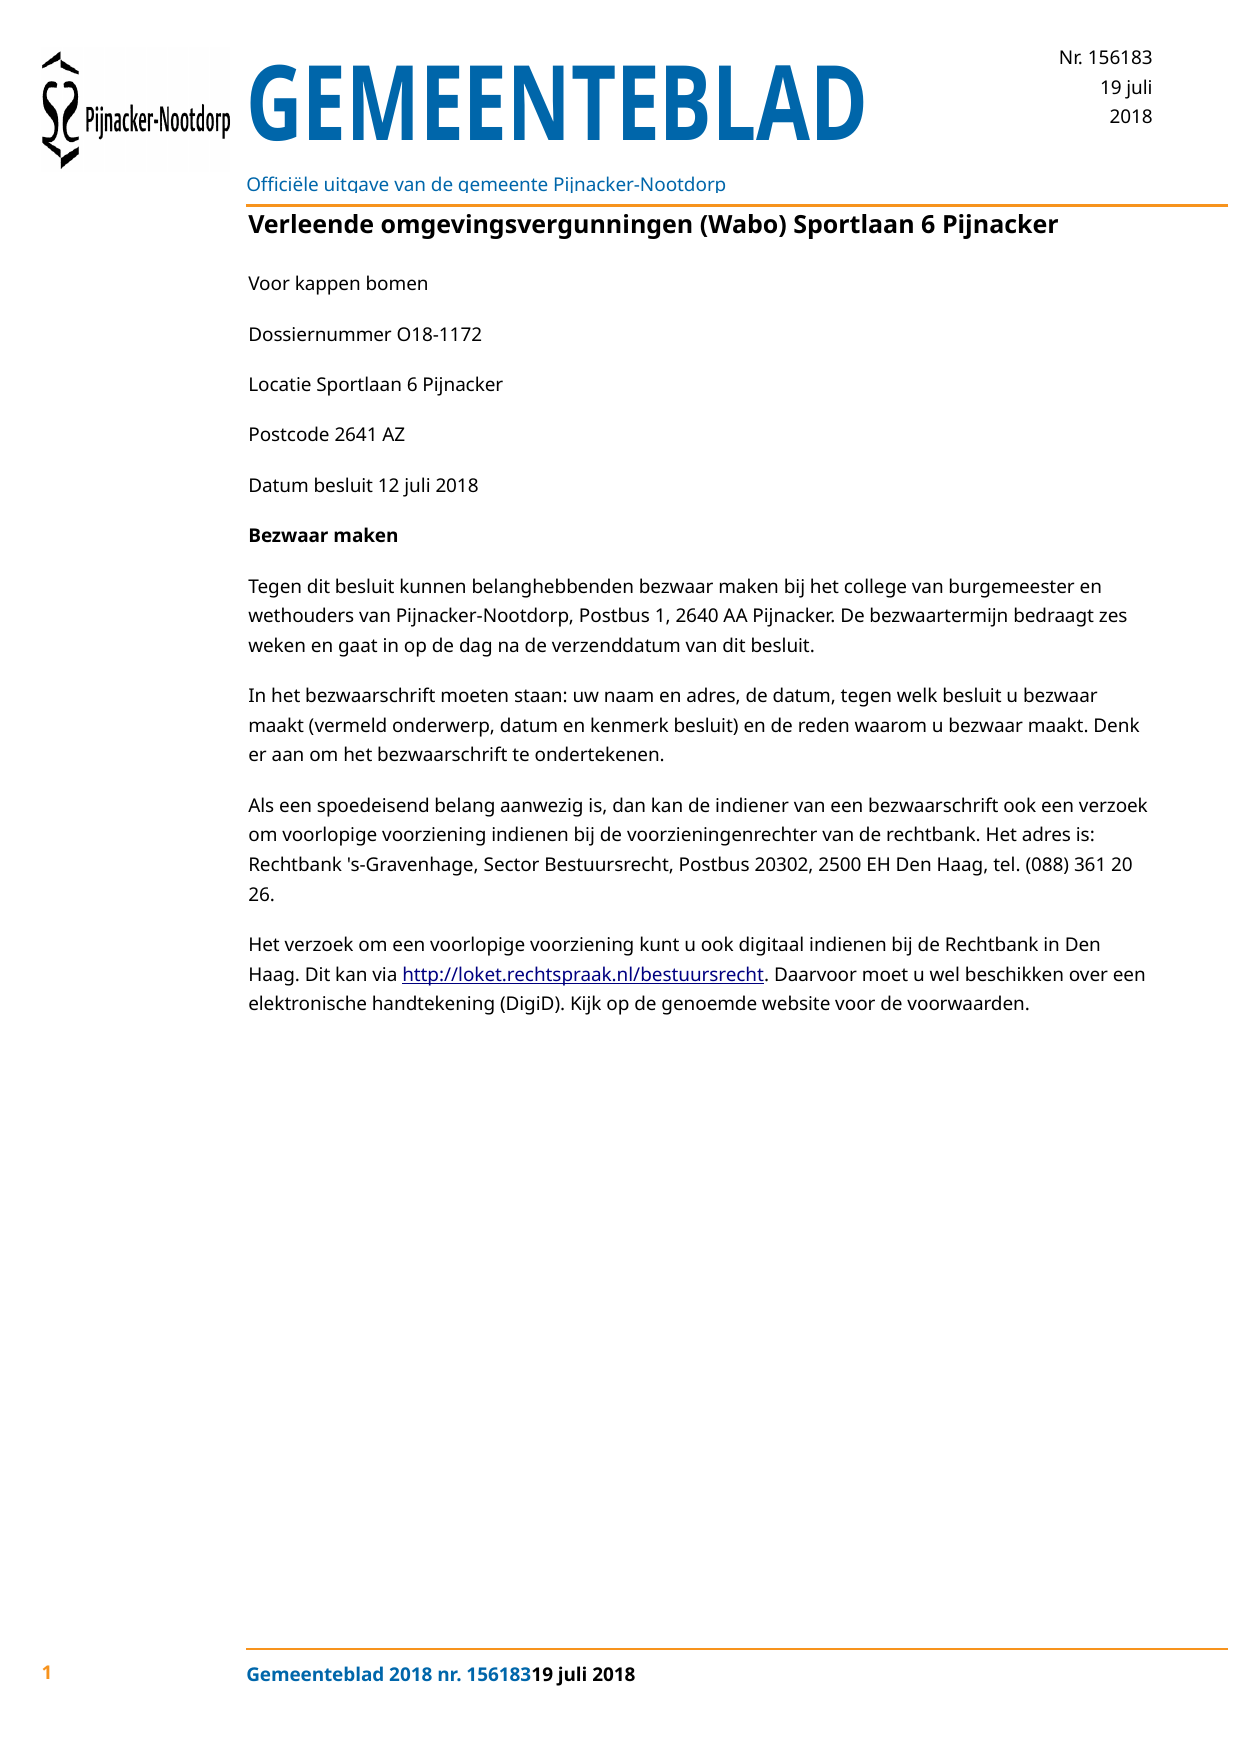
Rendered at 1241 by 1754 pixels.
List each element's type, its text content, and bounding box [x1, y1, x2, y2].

text Postcode 2641 AZ [248, 422, 1152, 447]
text Als een spoedeisend belang aanwezig is, dan kan de indiener van een bezwaarschrift ook een verzoek om voorlopige voorziening indienen bij de voorzieningenrechter van de rechtbank. Het adres is: Rechtbank 's-Gravenhage, Sector Bestuursrecht, Postbus 20302, 2500 EH Den Haag, tel. (088) 361 20 26. [248, 792, 1152, 906]
text Tegen dit besluit kunnen belanghebbenden bezwaar maken bij het college van burgemeester en wethouders van Pijnacker-Nootdorp, Postbus 1, 2640 AA Pijnacker. De bezwaartermijn bedraagt zes weken en gaat in op de dag na de verzenddatum van dit besluit. [248, 573, 1152, 658]
text Dossiernummer O18-1172 [248, 321, 1152, 346]
text Bezwaar maken [248, 522, 1152, 548]
text Voor kappen bomen [248, 270, 1152, 296]
text Verleende omgevingsvergunningen (Wabo) Sportlaan 6 Pijnacker [248, 207, 1152, 241]
picture [41, 47, 231, 172]
text Datum besluit 12 juli 2018 [248, 472, 1152, 498]
text Het verzoek om een voorlopige voorziening kunt u ook digitaal indienen bij de Rechtbank in Den Haag. Dit kan via http://loket.rechtspraak.nl/bestuursrecht. Daarvoor moet u wel beschikken over een elektronische handtekening (DigiD). Kijk op de genoemde website voor de voorwaarden. [248, 931, 1152, 1016]
text Locatie Sportlaan 6 Pijnacker [248, 371, 1152, 397]
text In het bezwaarschrift moeten staan: uw naam en adres, de datum, tegen welk besluit u bezwaar maakt (vermeld onderwerp, datum en kenmerk besluit) en de reden waarom u bezwaar maakt. Denk er aan om het bezwaarschrift te ondertekenen. [248, 682, 1152, 767]
